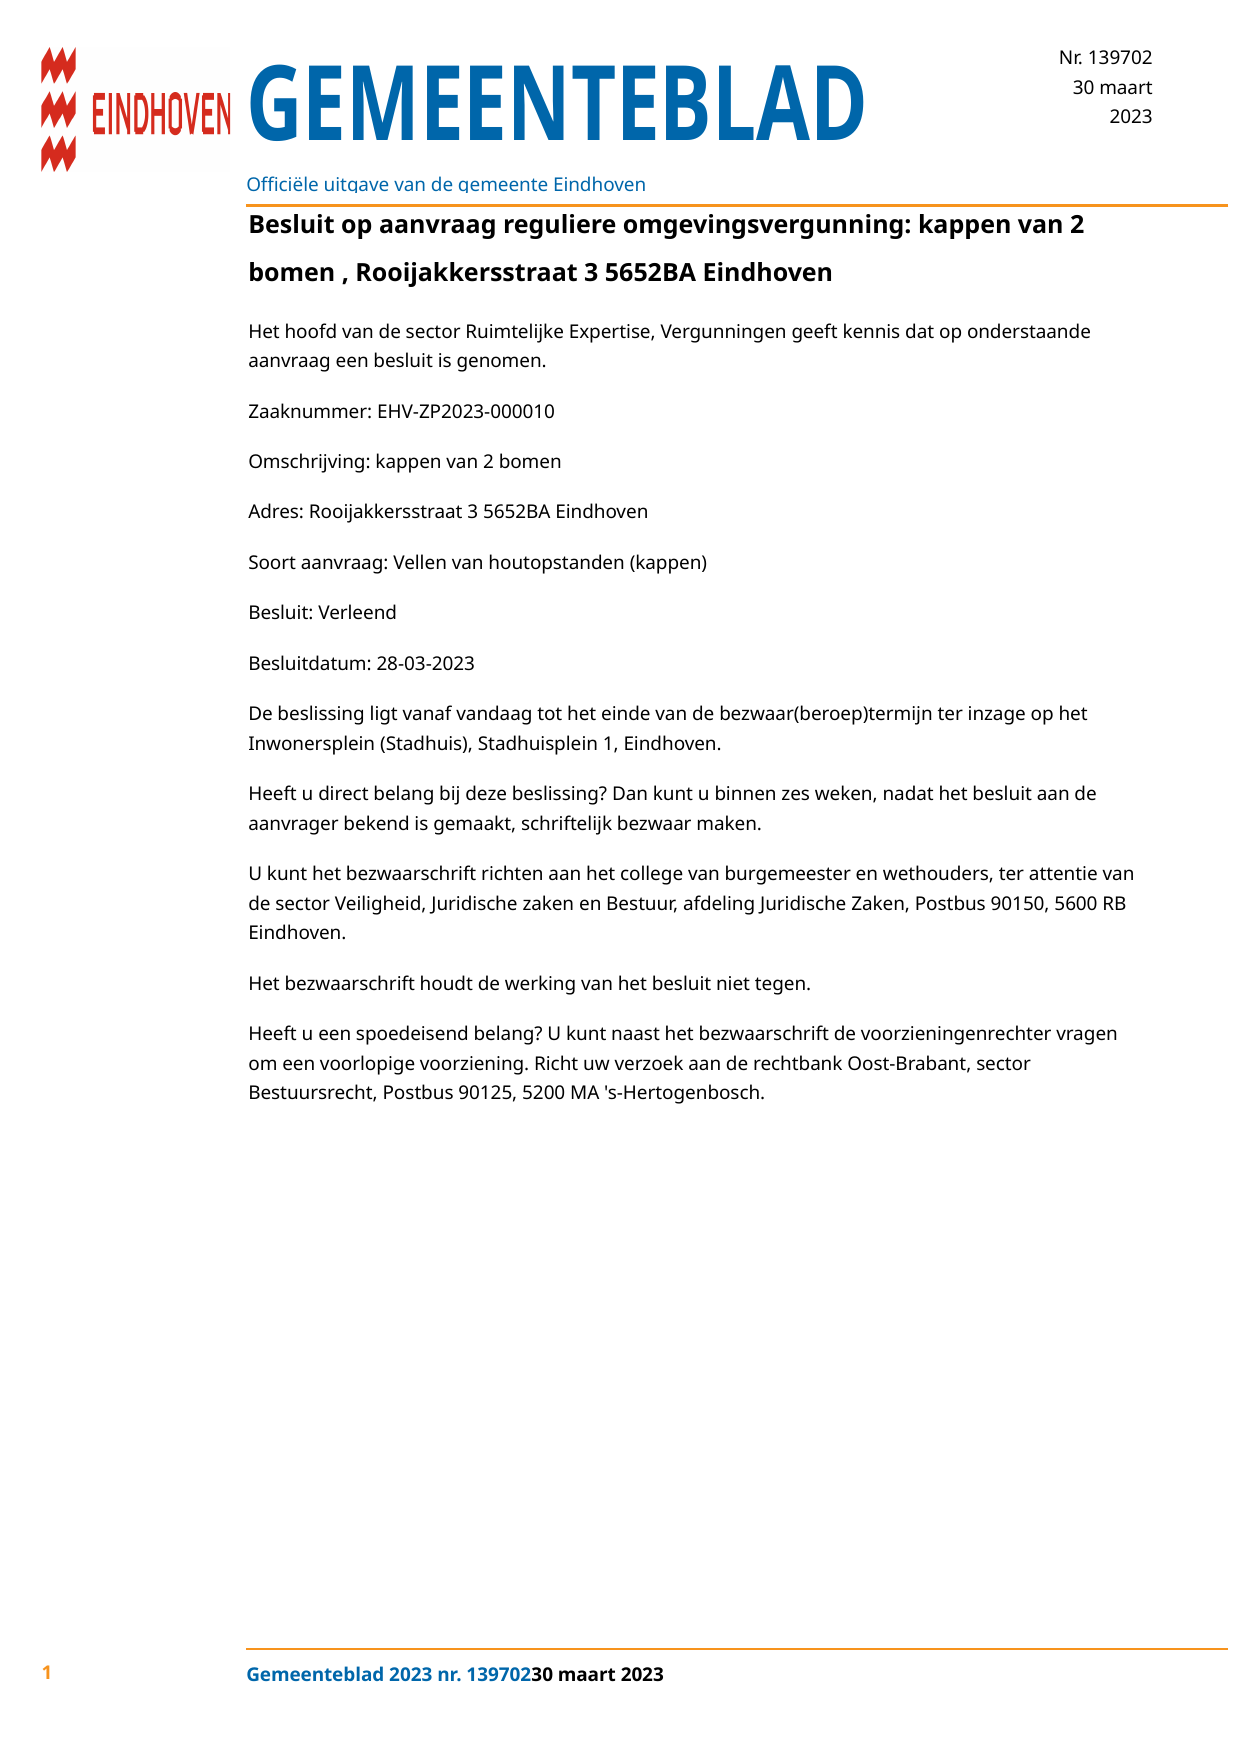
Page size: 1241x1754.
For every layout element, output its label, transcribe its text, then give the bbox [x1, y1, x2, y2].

text Adres: Rooijakkersstraat 3 5652BA Eindhoven [248, 499, 1152, 524]
text Heeft u een spoedeisend belang? U kunt naast het bezwaarschrift de voorzieningenrechter vragen om een voorlopige voorziening. Richt uw verzoek aan de rechtbank Oost-Brabant, sector Bestuursrecht, Postbus 90125, 5200 MA 's-Hertogenbosch. [248, 1020, 1152, 1105]
text Heeft u direct belang bij deze beslissing? Dan kunt u binnen zes weken, nadat het besluit aan de aanvrager bekend is gemaakt, schriftelijk bezwaar maken. [248, 780, 1152, 836]
text Besluit: Verleend [248, 599, 1152, 625]
text Het bezwaarschrift houdt de werking van het besluit niet tegen. [248, 970, 1152, 996]
text Besluit op aanvraag reguliere omgevingsvergunning: kappen van 2 bomen , Rooijakkersstraat 3 5652BA Eindhoven [248, 207, 1152, 288]
picture [41, 47, 231, 172]
text Het hoofd van de sector Ruimtelijke Expertise, Vergunningen geeft kennis dat op onderstaande aanvraag een besluit is genomen. [248, 318, 1152, 373]
text Soort aanvraag: Vellen van houtopstanden (kappen) [248, 549, 1152, 575]
text De beslissing ligt vanaf vandaag tot het einde van de bezwaar(beroep)termijn ter inzage op het Inwonersplein (Stadhuis), Stadhuisplein 1, Eindhoven. [248, 700, 1152, 756]
text Besluitdatum: 28-03-2023 [248, 650, 1152, 676]
text Omschrijving: kappen van 2 bomen [248, 448, 1152, 474]
text Zaaknummer: EHV-ZP2023-000010 [248, 398, 1152, 424]
text U kunt het bezwaarschrift richten aan het college van burgemeester en wethouders, ter attentie van de sector Veiligheid, Juridische zaken en Bestuur, afdeling Juridische Zaken, Postbus 90150, 5600 RB Eindhoven. [248, 860, 1152, 945]
